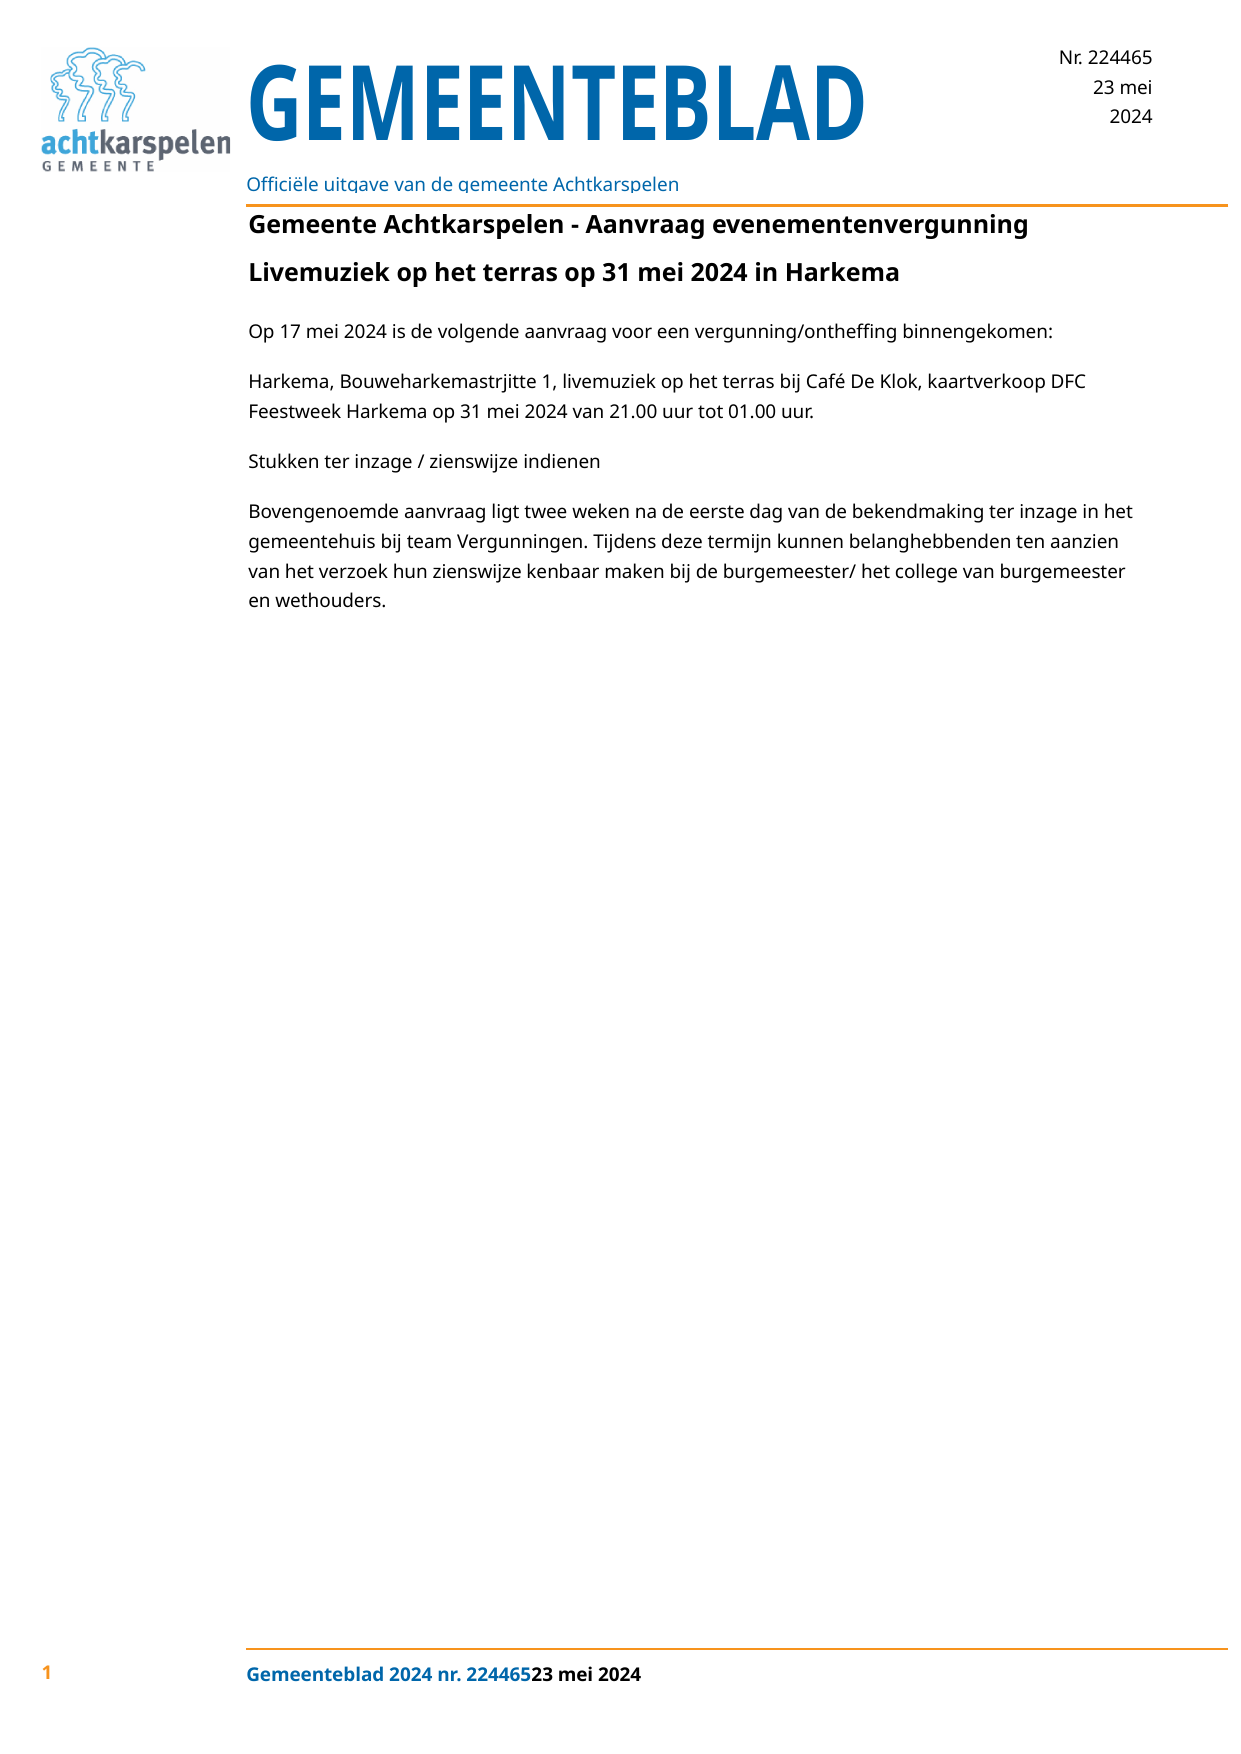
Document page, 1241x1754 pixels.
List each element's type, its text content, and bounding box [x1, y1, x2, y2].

text Gemeente Achtkarspelen - Aanvraag evenementenvergunning Livemuziek op het terras op 31 mei 2024 in Harkema [248, 207, 1152, 288]
text Op 17 mei 2024 is de volgende aanvraag voor een vergunning/ontheffing binnengekomen: [248, 318, 1152, 344]
text Bovengenoemde aanvraag ligt twee weken na de eerste dag van de bekendmaking ter inzage in het gemeentehuis bij team Vergunningen. Tijdens deze termijn kunnen belanghebbenden ten aanzien van het verzoek hun zienswijze kenbaar maken bij de burgemeester/ het college van burgemeester en wethouders. [248, 499, 1152, 613]
text Harkema, Bouweharkemastrjitte 1, livemuziek op het terras bij Café De Klok, kaartverkoop DFC Feestweek Harkema op 31 mei 2024 van 21.00 uur tot 01.00 uur. [248, 368, 1152, 424]
text Stukken ter inzage / zienswijze indienen [248, 448, 1152, 474]
picture [41, 47, 231, 172]
